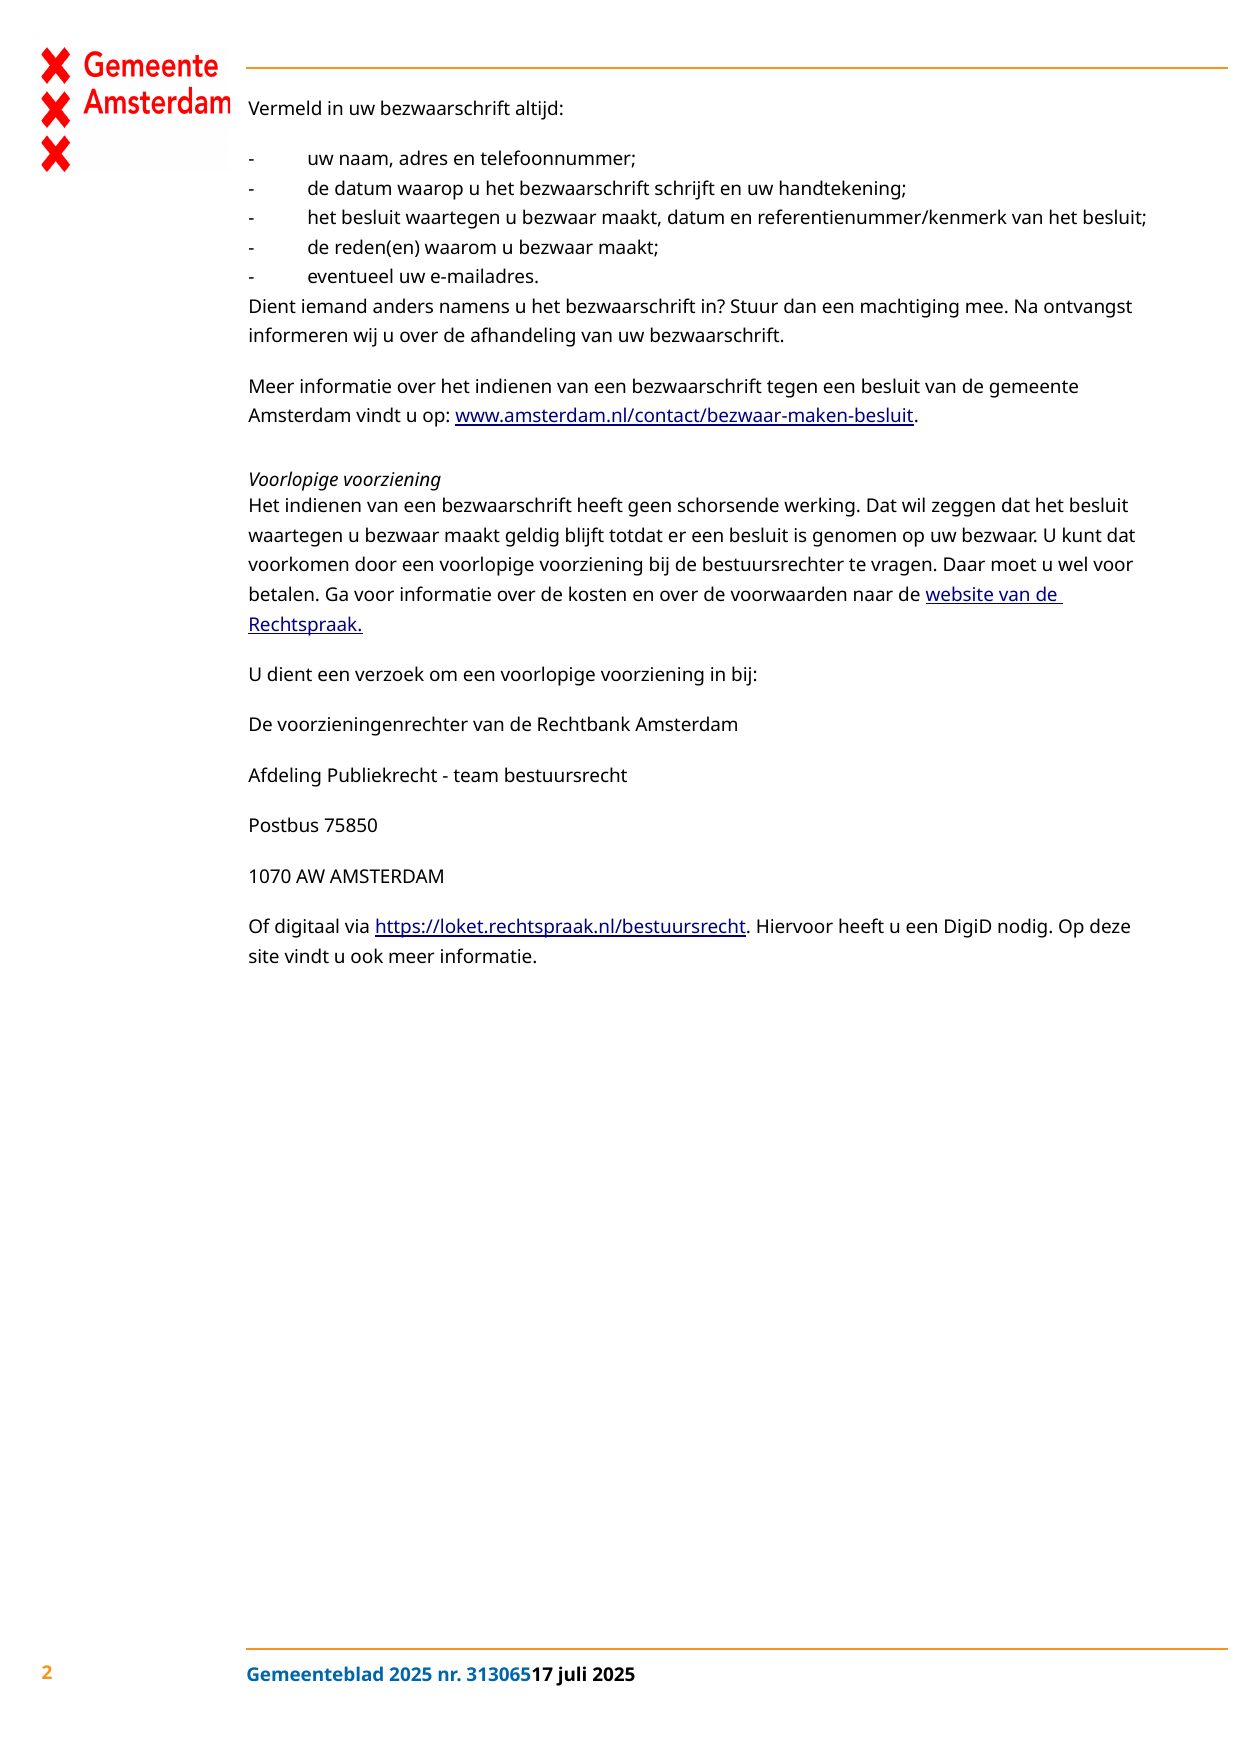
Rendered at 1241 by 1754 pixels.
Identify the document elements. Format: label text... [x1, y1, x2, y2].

text Vermeld in uw bezwaarschrift altijd: [248, 95, 1152, 121]
list eventueel uw e-mailadres. [248, 263, 1152, 289]
text Voorlopige voorziening [248, 467, 1152, 492]
picture [41, 47, 231, 172]
list uw naam, adres en telefoonnummer; [248, 145, 1152, 171]
text Meer informatie over het indienen van een bezwaarschrift tegen een besluit van de gemeente Amsterdam vindt u op: www.amsterdam.nl/contact/bezwaar-maken-besluit. [248, 373, 1152, 428]
text U dient een verzoek om een voorlopige voorziening in bij: [248, 661, 1152, 687]
list de reden(en) waarom u bezwaar maakt; [248, 234, 1152, 260]
text Dient iemand anders namens u het bezwaarschrift in? Stuur dan een machtiging mee. Na ontvangst informeren wij u over de afhandeling van uw bezwaarschrift. [248, 293, 1152, 348]
list het besluit waartegen u bezwaar maakt, datum en referentienummer/kenmerk van het besluit; [248, 204, 1152, 230]
text De voorzieningenrechter van de Rechtbank Amsterdam [248, 712, 1152, 737]
list de datum waarop u het bezwaarschrift schrijft en uw handtekening; [248, 175, 1152, 201]
text Afdeling Publiekrecht - team bestuursrecht [248, 762, 1152, 788]
text Postbus 75850 [248, 812, 1152, 838]
text Het indienen van een bezwaarschrift heeft geen schorsende werking. Dat wil zeggen dat het besluit waartegen u bezwaar maakt geldig blijft totdat er een besluit is genomen op uw bezwaar. U kunt dat voorkomen door een voorlopige voorziening bij de bestuursrechter te vragen. Daar moet u wel voor betalen. Ga voor informatie over de kosten en over de voorwaarden naar de website van de Rechtspraak. [248, 492, 1152, 636]
text 1070 AW AMSTERDAM [248, 863, 1152, 888]
text Of digitaal via https://loket.rechtspraak.nl/bestuursrecht. Hiervoor heeft u een DigiD nodig. Op deze site vindt u ook meer informatie. [248, 913, 1152, 968]
